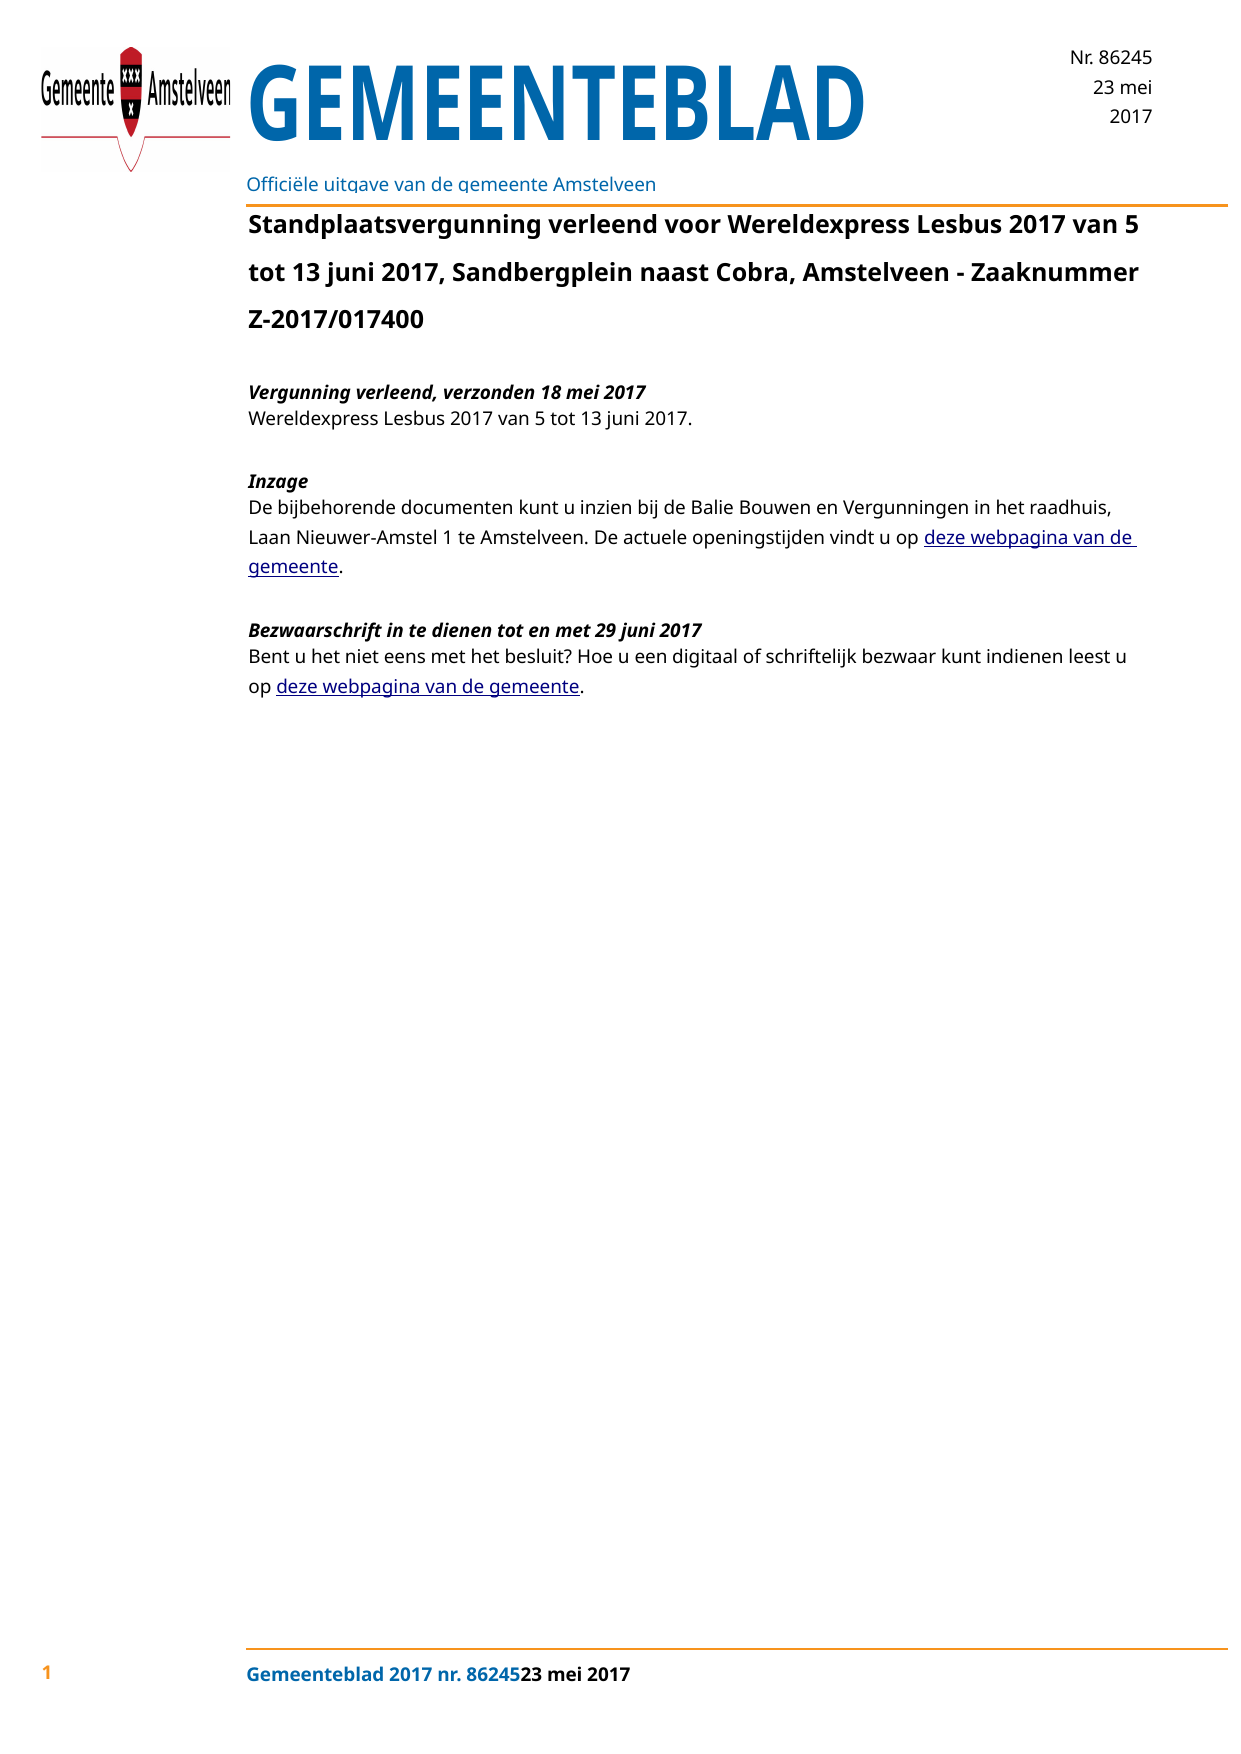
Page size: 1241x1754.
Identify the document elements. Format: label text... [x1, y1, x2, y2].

text Standplaatsvergunning verleend voor Wereldexpress Lesbus 2017 van 5 tot 13 juni 2017, Sandbergplein naast Cobra, Amstelveen - Zaaknummer Z-2017/017400 [248, 207, 1152, 336]
text Inzage [248, 469, 1152, 494]
text De bijbehorende documenten kunt u inzien bij de Balie Bouwen en Vergunningen in het raadhuis, Laan Nieuwer-Amstel 1 te Amstelveen. De actuele openingstijden vindt u op deze webpagina van de gemeente. [248, 494, 1152, 579]
picture [41, 47, 231, 172]
text Bezwaarschrift in te dienen tot en met 29 juni 2017 [248, 618, 1152, 643]
text Bent u het niet eens met het besluit? Hoe u een digitaal of schriftelijk bezwaar kunt indienen leest u op deze webpagina van de gemeente. [248, 643, 1152, 699]
text Vergunning verleend, verzonden 18 mei 2017 [248, 379, 1152, 405]
text Wereldexpress Lesbus 2017 van 5 tot 13 juni 2017. [248, 405, 1152, 431]
